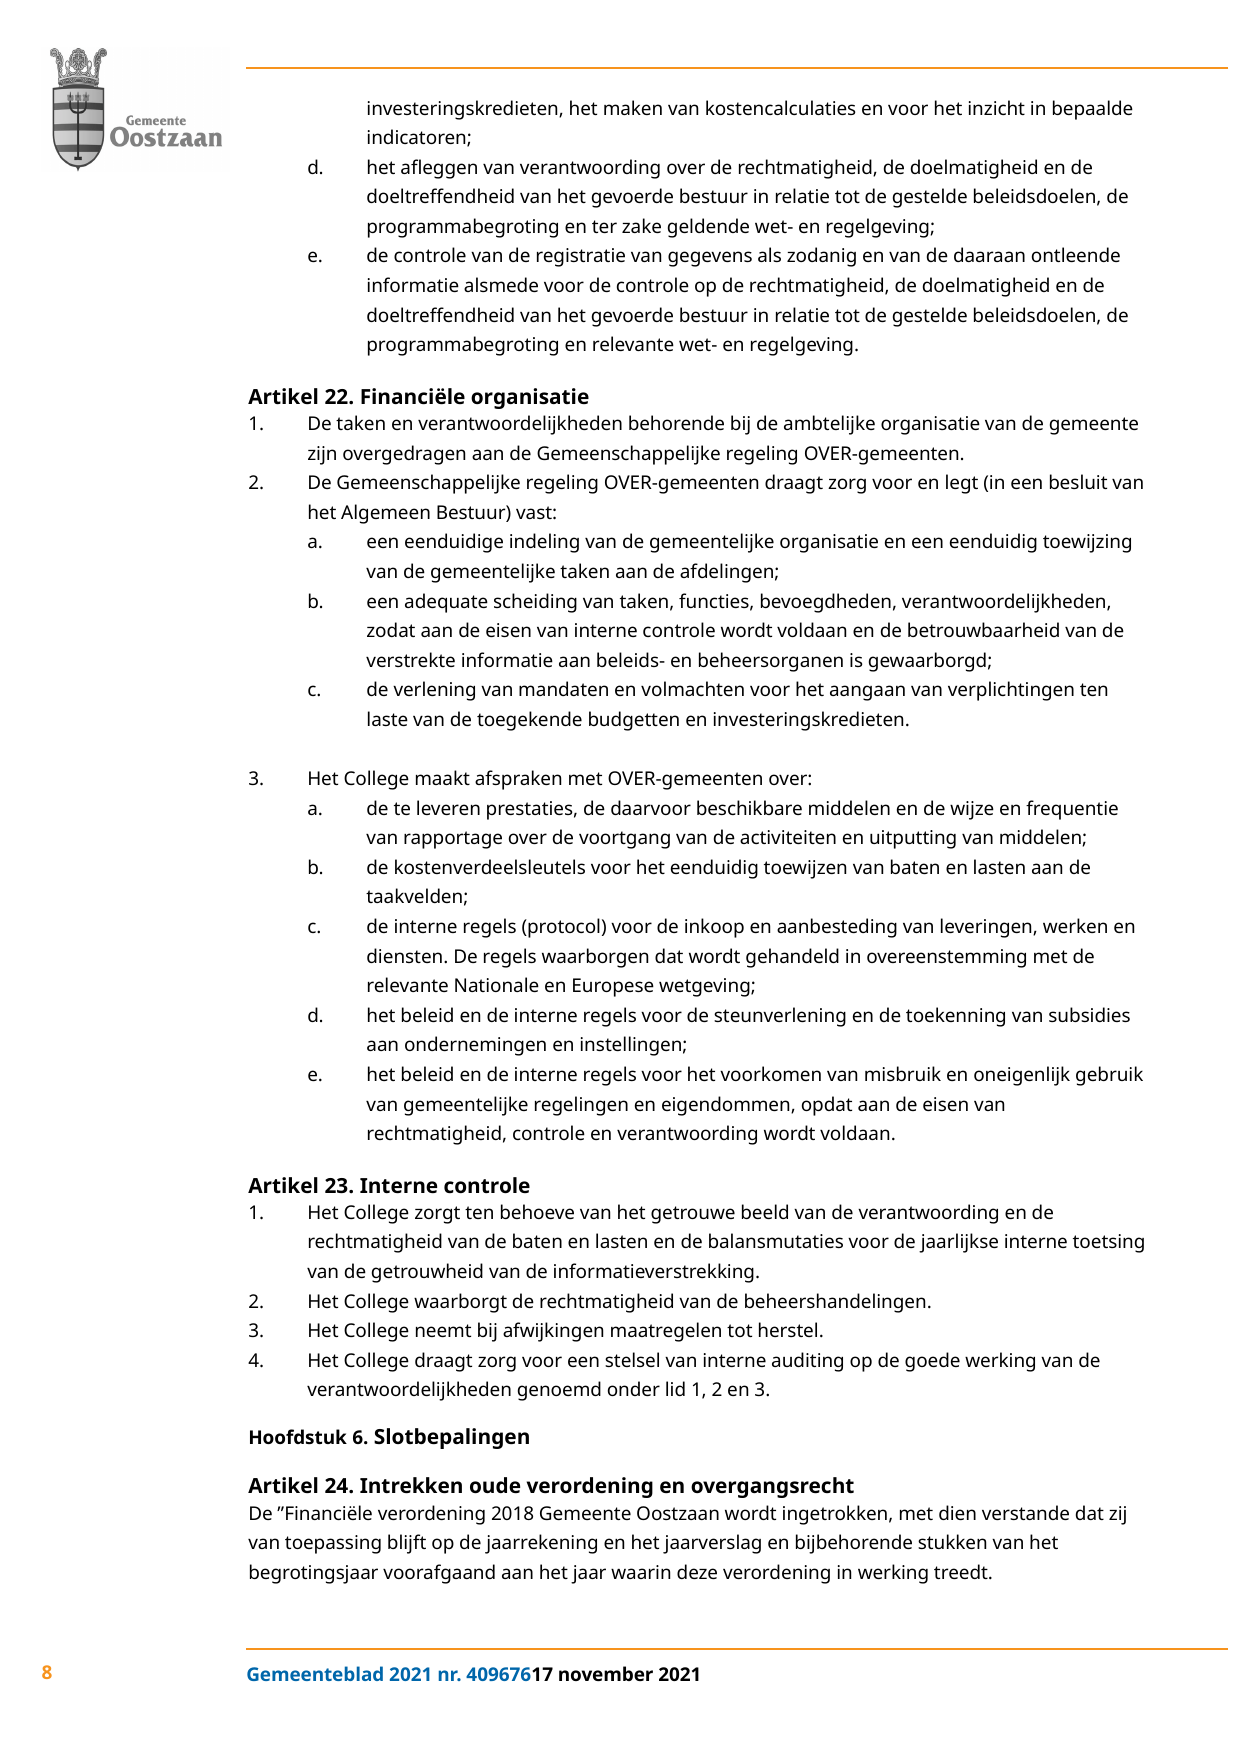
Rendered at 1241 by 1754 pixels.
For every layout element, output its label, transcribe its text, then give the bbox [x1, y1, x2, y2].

list De taken en verantwoordelijkheden behorende bij de ambtelijke organisatie van de gemeente zijn overgedragen aan de Gemeenschappelijke regeling OVER-gemeenten. [248, 410, 1152, 466]
list het beleid en de interne regels voor het voorkomen van misbruik en oneigenlijk gebruik van gemeentelijke regelingen en eigendommen, opdat aan de eisen van rechtmatigheid, controle en verantwoording wordt voldaan. [307, 1061, 1152, 1146]
text Hoofdstuk 6. Slotbepalingen [248, 1422, 1152, 1451]
picture [41, 47, 231, 172]
list investeringskredieten, het maken van kostencalculaties en voor het inzicht in bepaalde indicatoren; [307, 95, 1152, 150]
list een eenduidige indeling van de gemeentelijke organisatie en een eenduidig toewijzing van de gemeentelijke taken aan de afdelingen; [307, 529, 1152, 584]
list De Gemeenschappelijke regeling OVER-gemeenten draagt zorg voor en legt (in een besluit van het Algemeen Bestuur) vast: [248, 469, 1152, 525]
list Het College draagt zorg voor een stelsel van interne auditing op de goede werking van de verantwoordelijkheden genoemd onder lid 1, 2 en 3. [248, 1347, 1152, 1402]
list de kostenverdeelsleutels voor het eenduidig toewijzen van baten en lasten aan de taakvelden; [307, 854, 1152, 909]
list de te leveren prestaties, de daarvoor beschikbare middelen en de wijze en frequentie van rapportage over de voortgang van de activiteiten en uitputting van middelen; [307, 795, 1152, 850]
list Het College neemt bij afwijkingen maatregelen tot herstel. [248, 1317, 1152, 1343]
list het afleggen van verantwoording over de rechtmatigheid, de doelmatigheid en de doeltreffendheid van het gevoerde bestuur in relatie tot de gestelde beleidsdoelen, de programmabegroting en ter zake geldende wet- en regelgeving; [307, 154, 1152, 239]
text Artikel 22. Financiële organisatie [248, 382, 1152, 410]
list de interne regels (protocol) voor de inkoop en aanbesteding van leveringen, werken en diensten. De regels waarborgen dat wordt gehandeld in overeenstemming met de relevante Nationale en Europese wetgeving; [307, 913, 1152, 998]
text Artikel 23. Interne controle [248, 1171, 1152, 1199]
list het beleid en de interne regels voor de steunverlening en de toekenning van subsidies aan ondernemingen en instellingen; [307, 1002, 1152, 1057]
list de controle van de registratie van gegevens als zodanig en van de daaraan ontleende informatie alsmede voor de controle op de rechtmatigheid, de doelmatigheid en de doeltreffendheid van het gevoerde bestuur in relatie tot de gestelde beleidsdoelen, de programmabegroting en relevante wet- en regelgeving. [307, 243, 1152, 357]
list de verlening van mandaten en volmachten voor het aangaan van verplichtingen ten laste van de toegekende budgetten en investeringskredieten. [307, 677, 1152, 732]
list Het College waarborgt de rechtmatigheid van de beheershandelingen. [248, 1288, 1152, 1314]
list een adequate scheiding van taken, functies, bevoegdheden, verantwoordelijkheden, zodat aan de eisen van interne controle wordt voldaan en de betrouwbaarheid van de verstrekte informatie aan beleids- en beheersorganen is gewaarborgd; [307, 588, 1152, 673]
list Het College maakt afspraken met OVER-gemeenten over: [248, 765, 1152, 791]
text Artikel 24. Intrekken oude verordening en overgangsrecht [248, 1472, 1152, 1500]
list Het College zorgt ten behoeve van het getrouwe beeld van de verantwoording en de rechtmatigheid van de baten en lasten en de balansmutaties voor de jaarlijkse interne toetsing van de getrouwheid van de informatieverstrekking. [248, 1199, 1152, 1284]
text De ”Financiële verordening 2018 Gemeente Oostzaan wordt ingetrokken, met dien verstande dat zij van toepassing blijft op de jaarrekening en het jaarverslag en bijbehorende stukken van het begrotingsjaar voorafgaand aan het jaar waarin deze verordening in werking treedt. [248, 1500, 1152, 1585]
